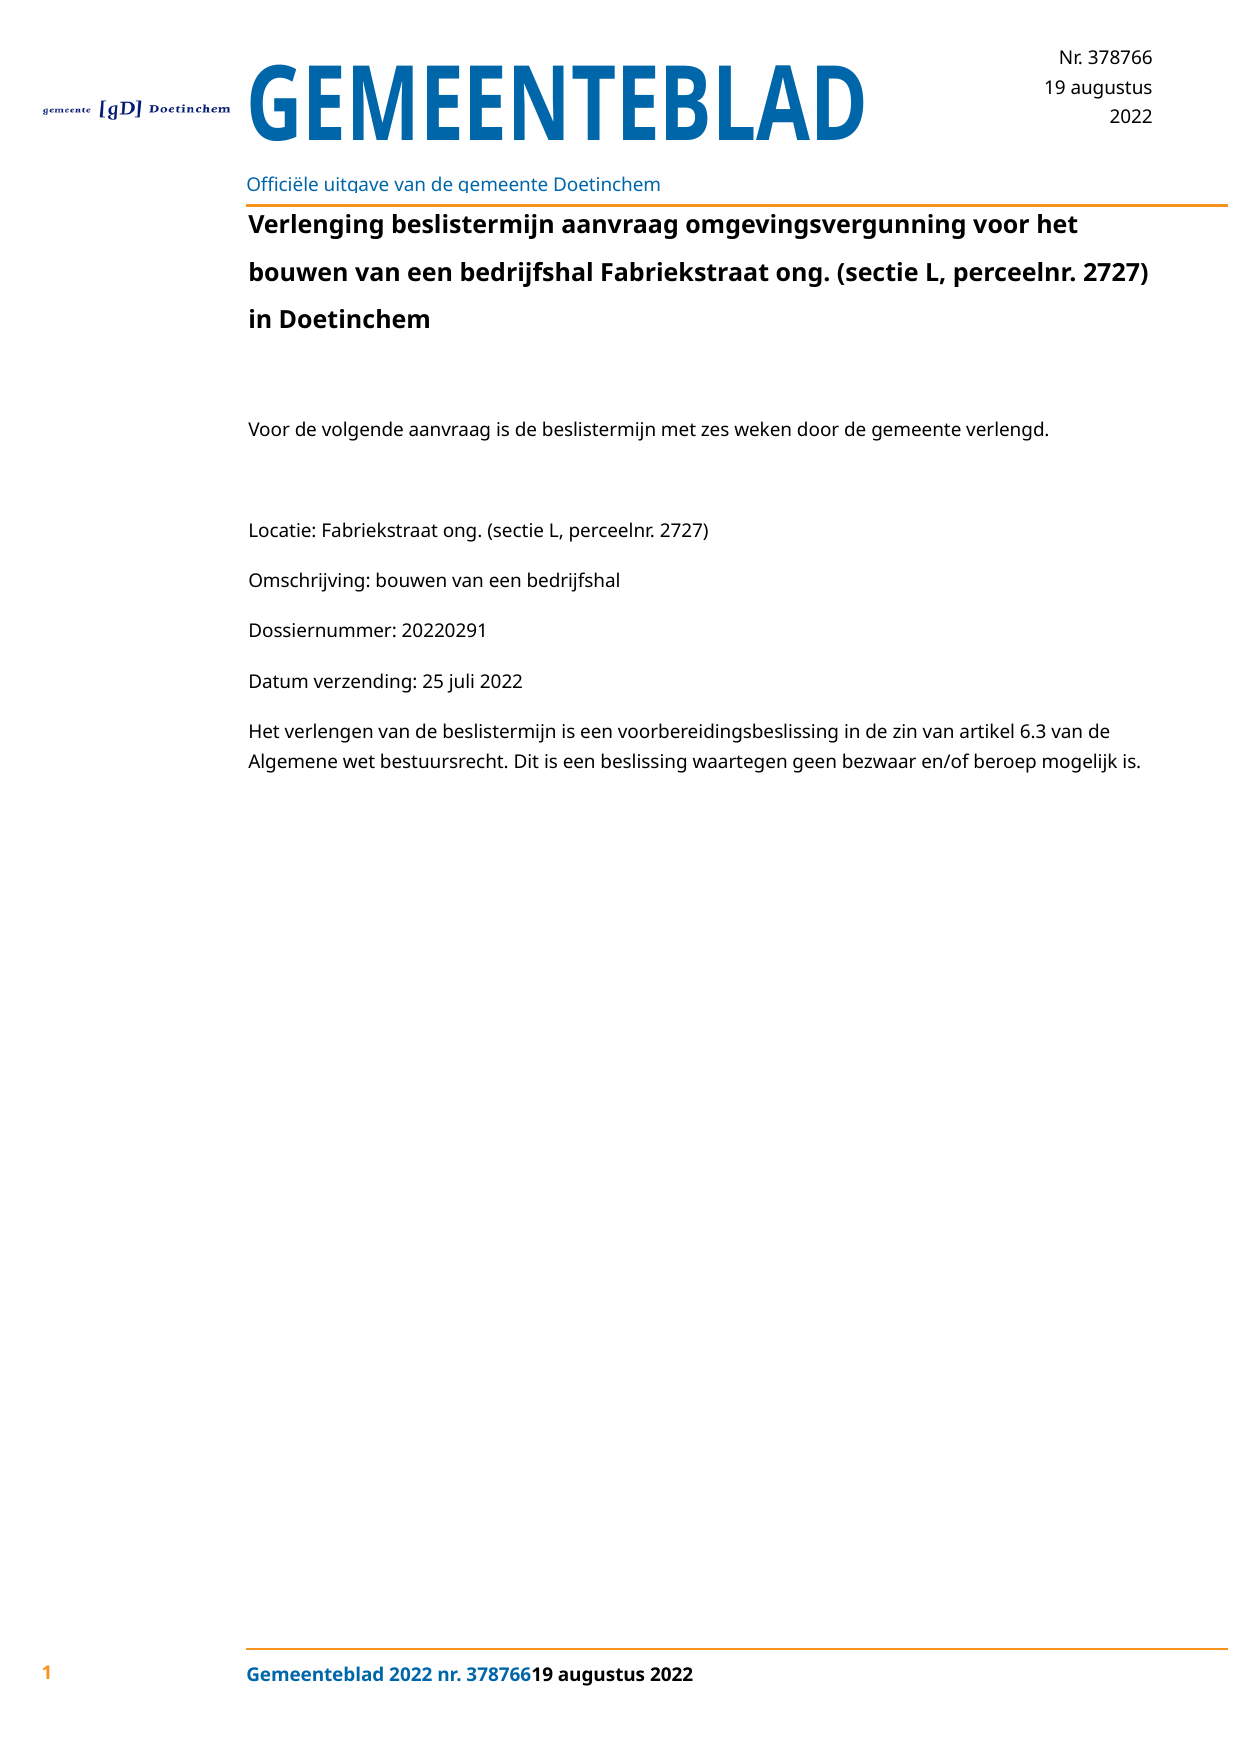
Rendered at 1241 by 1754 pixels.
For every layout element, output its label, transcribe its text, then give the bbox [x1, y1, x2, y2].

text Omschrijving: bouwen van een bedrijfshal [248, 567, 1152, 593]
text Dossiernummer: 20220291 [248, 618, 1152, 643]
text Datum verzending: 25 juli 2022 [248, 668, 1152, 694]
text Voor de volgende aanvraag is de beslistermijn met zes weken door de gemeente verlengd. [248, 416, 1152, 442]
text Verlenging beslistermijn aanvraag omgevingsvergunning voor het bouwen van een bedrijfshal Fabriekstraat ong. (sectie L, perceelnr. 2727) in Doetinchem [248, 207, 1152, 336]
text Locatie: Fabriekstraat ong. (sectie L, perceelnr. 2727) [248, 517, 1152, 542]
text Het verlengen van de beslistermijn is een voorbereidingsbeslissing in de zin van artikel 6.3 van de Algemene wet bestuursrecht. Dit is een beslissing waartegen geen bezwaar en/of beroep mogelijk is. [248, 718, 1152, 774]
picture [41, 47, 231, 172]
